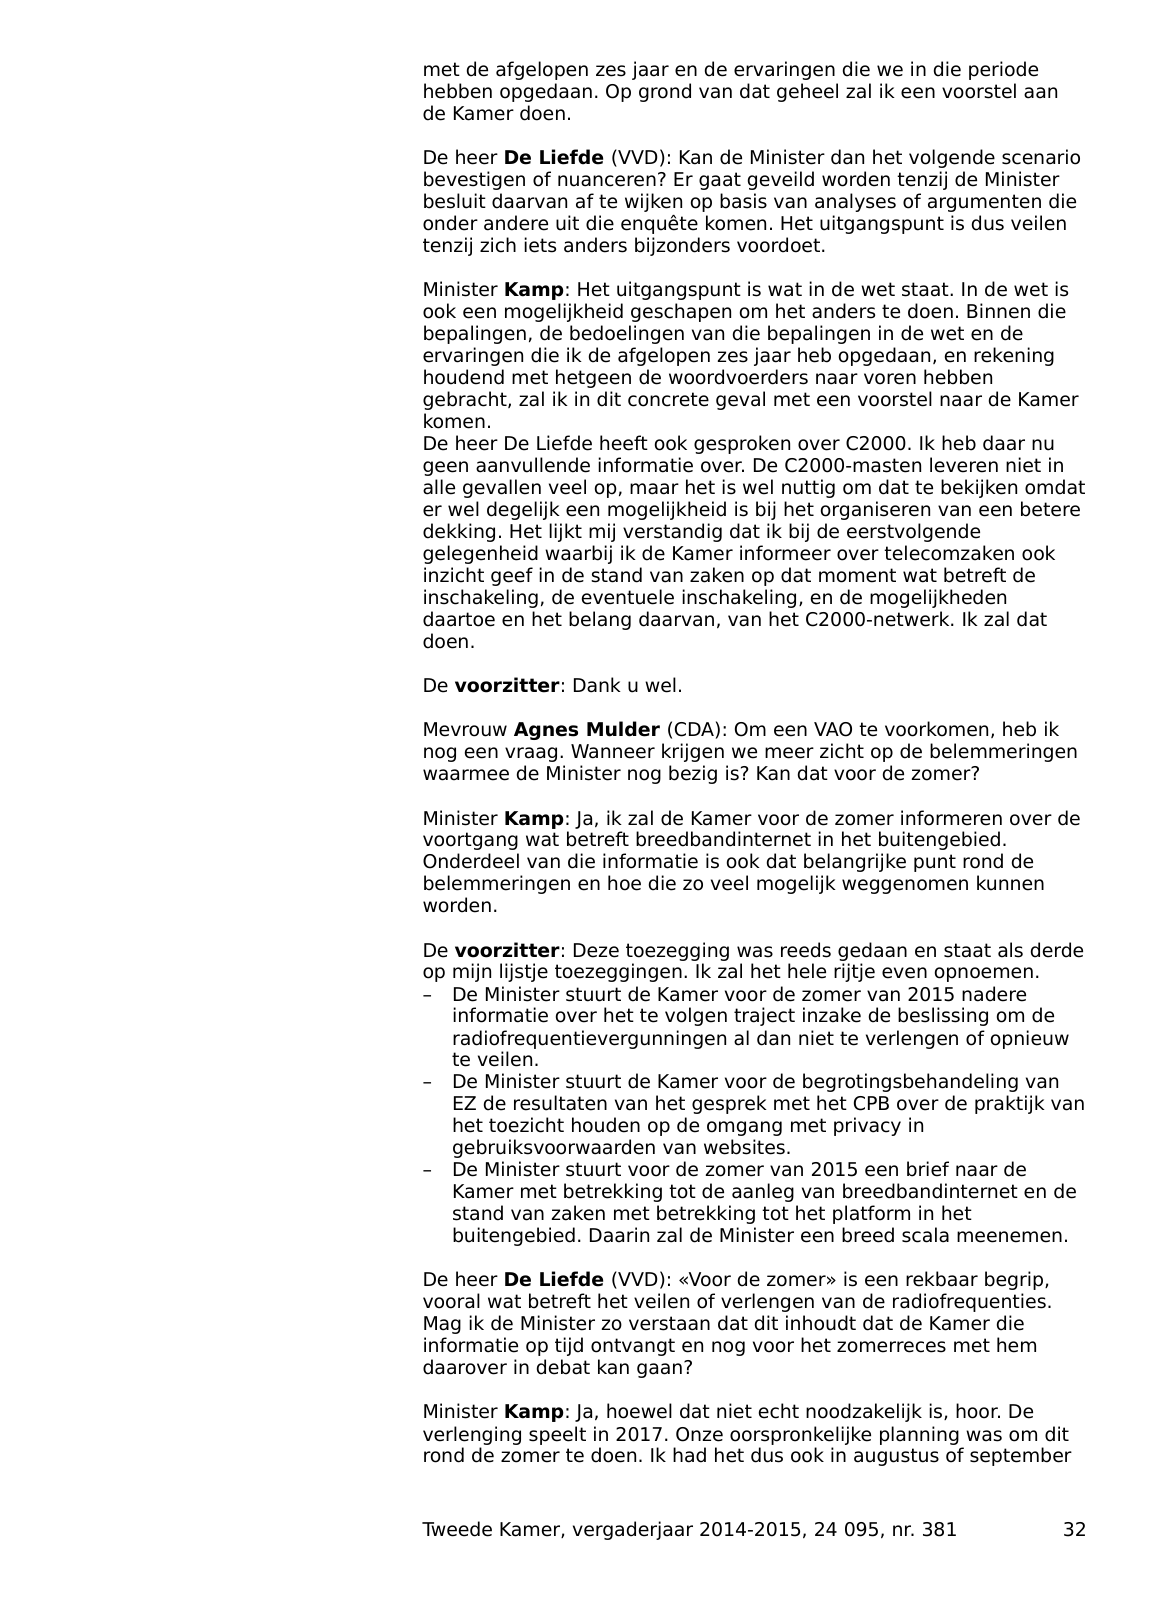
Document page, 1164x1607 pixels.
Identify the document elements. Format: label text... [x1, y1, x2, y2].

text Minister Kamp: Ja, hoewel dat niet echt noodzakelijk is, hoor. De verlenging speelt in 2017. Onze oorspronkelijke planning was om dit rond de zomer te doen. Ik had het dus ook in augustus of september [422, 1401, 1087, 1467]
text – De Minister stuurt voor de zomer van 2015 een brief naar de Kamer met betrekking tot de aanleg van breedbandinternet en de stand van zaken met betrekking tot het platform in het buitengebied. Daarin zal de Minister een breed scala meenemen. [422, 1159, 1087, 1247]
text De heer De Liefde (VVD): «Voor de zomer» is een rekbaar begrip, vooral wat betreft het veilen of verlengen van de radiofrequenties. Mag ik de Minister zo verstaan dat dit inhoudt dat de Kamer die informatie op tijd ontvangt en nog voor het zomerreces met hem daarover in debat kan gaan? [422, 1269, 1087, 1379]
text De heer De Liefde heeft ook gesproken over C2000. Ik heb daar nu geen aanvullende informatie over. De C2000-masten leveren niet in alle gevallen veel op, maar het is wel nuttig om dat te bekijken omdat er wel degelijk een mogelijkheid is bij het organiseren van een betere dekking. Het lijkt mij verstandig dat ik bij de eerstvolgende gelegenheid waarbij ik de Kamer informeer over telecomzaken ook inzicht geef in de stand van zaken op dat moment wat betreft de inschakeling, de eventuele inschakeling, en de mogelijkheden daartoe en het belang daarvan, van het C2000-netwerk. Ik zal dat doen. [422, 433, 1087, 653]
text Minister Kamp: Het uitgangspunt is wat in de wet staat. In de wet is ook een mogelijkheid geschapen om het anders te doen. Binnen die bepalingen, de bedoelingen van die bepalingen in de wet en de ervaringen die ik de afgelopen zes jaar heb opgedaan, en rekening houdend met hetgeen de woordvoerders naar voren hebben gebracht, zal ik in dit concrete geval met een voorstel naar de Kamer komen. [422, 279, 1087, 433]
text Mevrouw Agnes Mulder (CDA): Om een VAO te voorkomen, heb ik nog een vraag. Wanneer krijgen we meer zicht op de belemmeringen waarmee de Minister nog bezig is? Kan dat voor de zomer? [422, 719, 1087, 785]
text – De Minister stuurt de Kamer voor de zomer van 2015 nadere informatie over het te volgen traject inzake de beslissing om de radiofrequentievergunningen al dan niet te verlengen of opnieuw te veilen. [422, 983, 1087, 1071]
text Minister Kamp: Ja, ik zal de Kamer voor de zomer informeren over de voortgang wat betreft breedbandinternet in het buitengebied. Onderdeel van die informatie is ook dat belangrijke punt rond de belemmeringen en hoe die zo veel mogelijk weggenomen kunnen worden. [422, 807, 1087, 917]
text – De Minister stuurt de Kamer voor de begrotingsbehandeling van EZ de resultaten van het gesprek met het CPB over de praktijk van het toezicht houden op de omgang met privacy in gebruiksvoorwaarden van websites. [422, 1071, 1087, 1159]
text met de afgelopen zes jaar en de ervaringen die we in die periode hebben opgedaan. Op grond van dat geheel zal ik een voorstel aan de Kamer doen. [422, 59, 1087, 125]
text De heer De Liefde (VVD): Kan de Minister dan het volgende scenario bevestigen of nuanceren? Er gaat geveild worden tenzij de Minister besluit daarvan af te wijken op basis van analyses of argumenten die onder andere uit die enquête komen. Het uitgangspunt is dus veilen tenzij zich iets anders bijzonders voordoet. [422, 147, 1087, 257]
text De voorzitter: Deze toezegging was reeds gedaan en staat als derde op mijn lijstje toezeggingen. Ik zal het hele rijtje even opnoemen. [422, 939, 1087, 983]
text De voorzitter: Dank u wel. [422, 675, 1087, 697]
